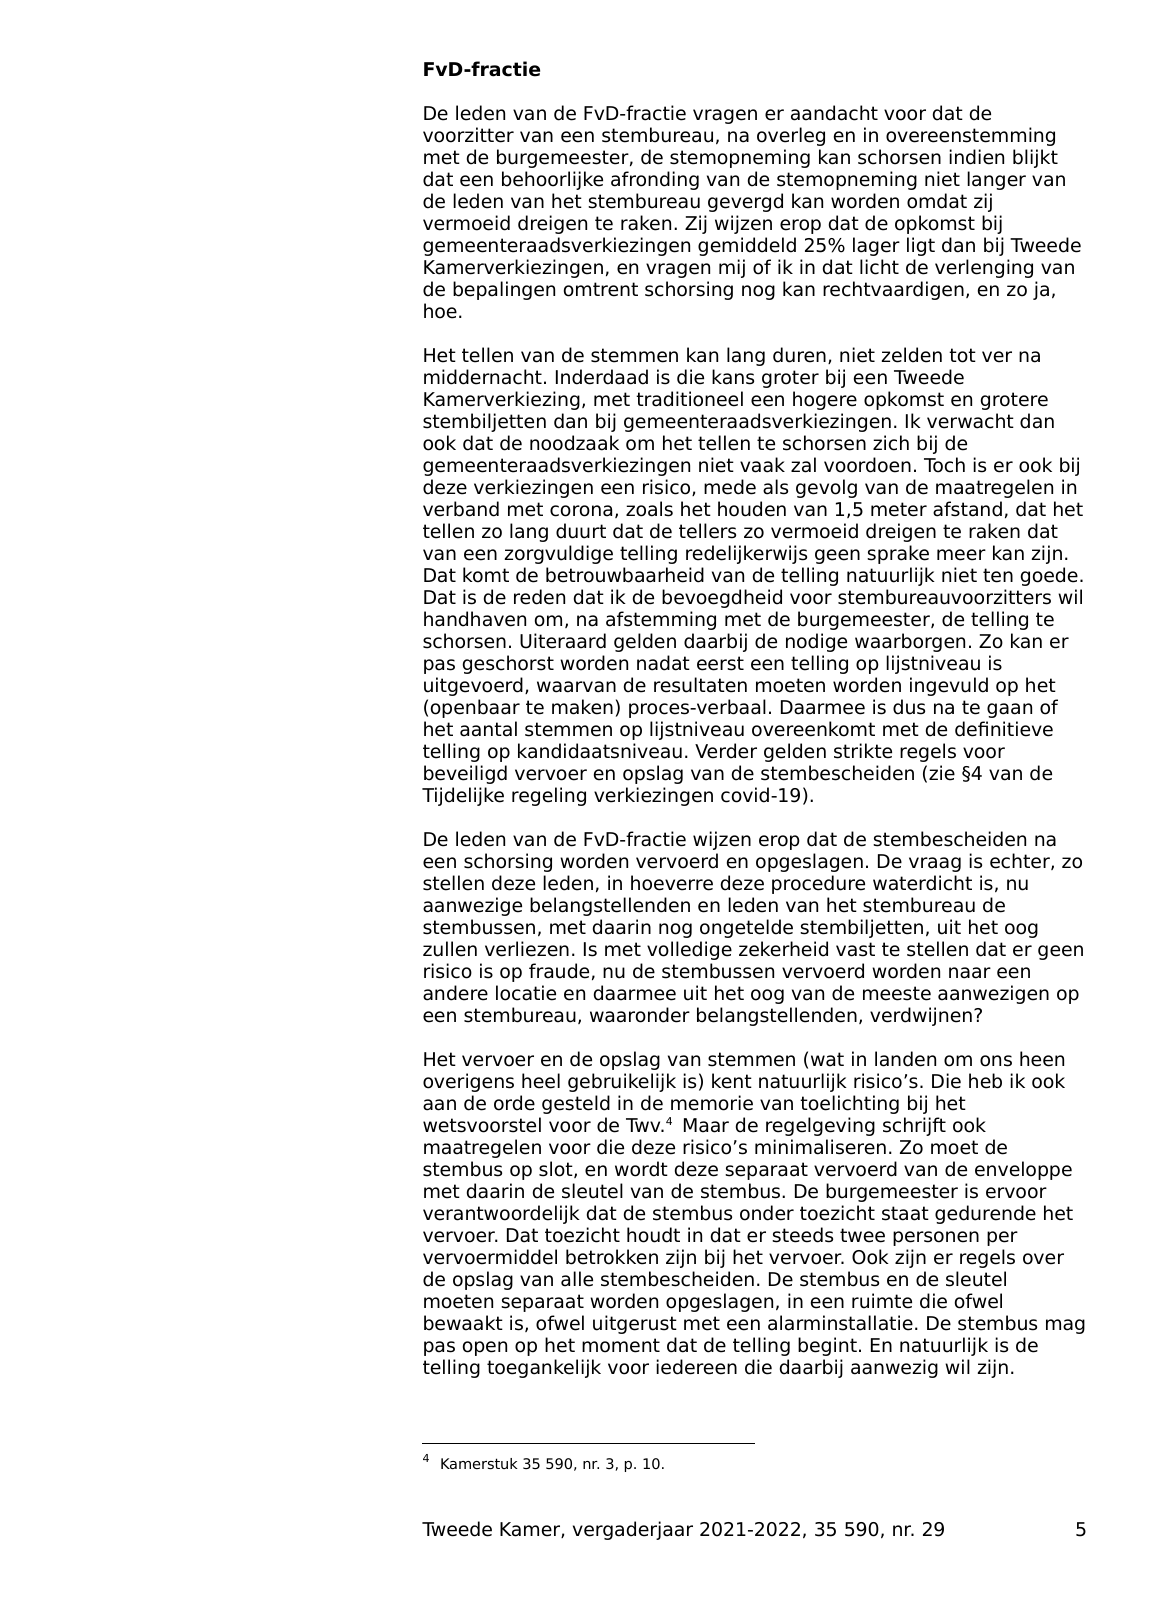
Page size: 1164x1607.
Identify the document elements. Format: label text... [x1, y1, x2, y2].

text Het tellen van de stemmen kan lang duren, niet zelden tot ver na middernacht. Inderdaad is die kans groter bij een Tweede Kamerverkiezing, met traditioneel een hogere opkomst en grotere stembiljetten dan bij gemeenteraadsverkiezingen. Ik verwacht dan ook dat de noodzaak om het tellen te schorsen zich bij de gemeenteraadsverkiezingen niet vaak zal voordoen. Toch is er ook bij deze verkiezingen een risico, mede als gevolg van de maatregelen in verband met corona, zoals het houden van 1,5 meter afstand, dat het tellen zo lang duurt dat de tellers zo vermoeid dreigen te raken dat van een zorgvuldige telling redelijkerwijs geen sprake meer kan zijn. Dat komt de betrouwbaarheid van de telling natuurlijk niet ten goede. Dat is de reden dat ik de bevoegdheid voor stembureauvoorzitters wil handhaven om, na afstemming met de burgemeester, de telling te schorsen. Uiteraard gelden daarbij de nodige waarborgen. Zo kan er pas geschorst worden nadat eerst een telling op lijstniveau is uitgevoerd, waarvan de resultaten moeten worden ingevuld op het (openbaar te maken) proces-verbaal. Daarmee is dus na te gaan of het aantal stemmen op lijstniveau overeenkomt met de definitieve telling op kandidaatsniveau. Verder gelden strikte regels voor beveiligd vervoer en opslag van de stembescheiden (zie §4 van de Tijdelijke regeling verkiezingen covid-19). [422, 345, 1087, 807]
text De leden van de FvD-fractie wijzen erop dat de stembescheiden na een schorsing worden vervoerd en opgeslagen. De vraag is echter, zo stellen deze leden, in hoeverre deze procedure waterdicht is, nu aanwezige belangstellenden en leden van het stembureau de stembussen, met daarin nog ongetelde stembiljetten, uit het oog zullen verliezen. Is met volledige zekerheid vast te stellen dat er geen risico is op fraude, nu de stembussen vervoerd worden naar een andere locatie en daarmee uit het oog van de meeste aanwezigen op een stembureau, waaronder belangstellenden, verdwijnen? [422, 829, 1087, 1027]
subtitle FvD-fractie [422, 59, 1087, 81]
text De leden van de FvD-fractie vragen er aandacht voor dat de voorzitter van een stembureau, na overleg en in overeenstemming met de burgemeester, de stemopneming kan schorsen indien blijkt dat een behoorlijke afronding van de stemopneming niet langer van de leden van het stembureau gevergd kan worden omdat zij vermoeid dreigen te raken. Zij wijzen erop dat de opkomst bij gemeenteraadsverkiezingen gemiddeld 25% lager ligt dan bij Tweede Kamerverkiezingen, en vragen mij of ik in dat licht de verlenging van de bepalingen omtrent schorsing nog kan rechtvaardigen, en zo ja, hoe. [422, 103, 1087, 323]
text Het vervoer en de opslag van stemmen (wat in landen om ons heen overigens heel gebruikelijk is) kent natuurlijk risico’s. Die heb ik ook aan de orde gesteld in de memorie van toelichting bij het wetsvoorstel voor de Twv. Maar de regelgeving schrijft ook maatregelen voor die deze risico’s minimaliseren. Zo moet de stembus op slot, en wordt deze separaat vervoerd van de enveloppe met daarin de sleutel van de stembus. De burgemeester is ervoor verantwoordelijk dat de stembus onder toezicht staat gedurende het vervoer. Dat toezicht houdt in dat er steeds twee personen per vervoermiddel betrokken zijn bij het vervoer. Ook zijn er regels over de opslag van alle stembescheiden. De stembus en de sleutel moeten separaat worden opgeslagen, in een ruimte die ofwel bewaakt is, ofwel uitgerust met een alarminstallatie. De stembus mag pas open op het moment dat de telling begint. En natuurlijk is de telling toegankelijk voor iedereen die daarbij aanwezig wil zijn. [422, 1049, 1087, 1379]
text Kamerstuk 35 590, nr. 3, p. 10. [422, 1452, 1087, 1474]
